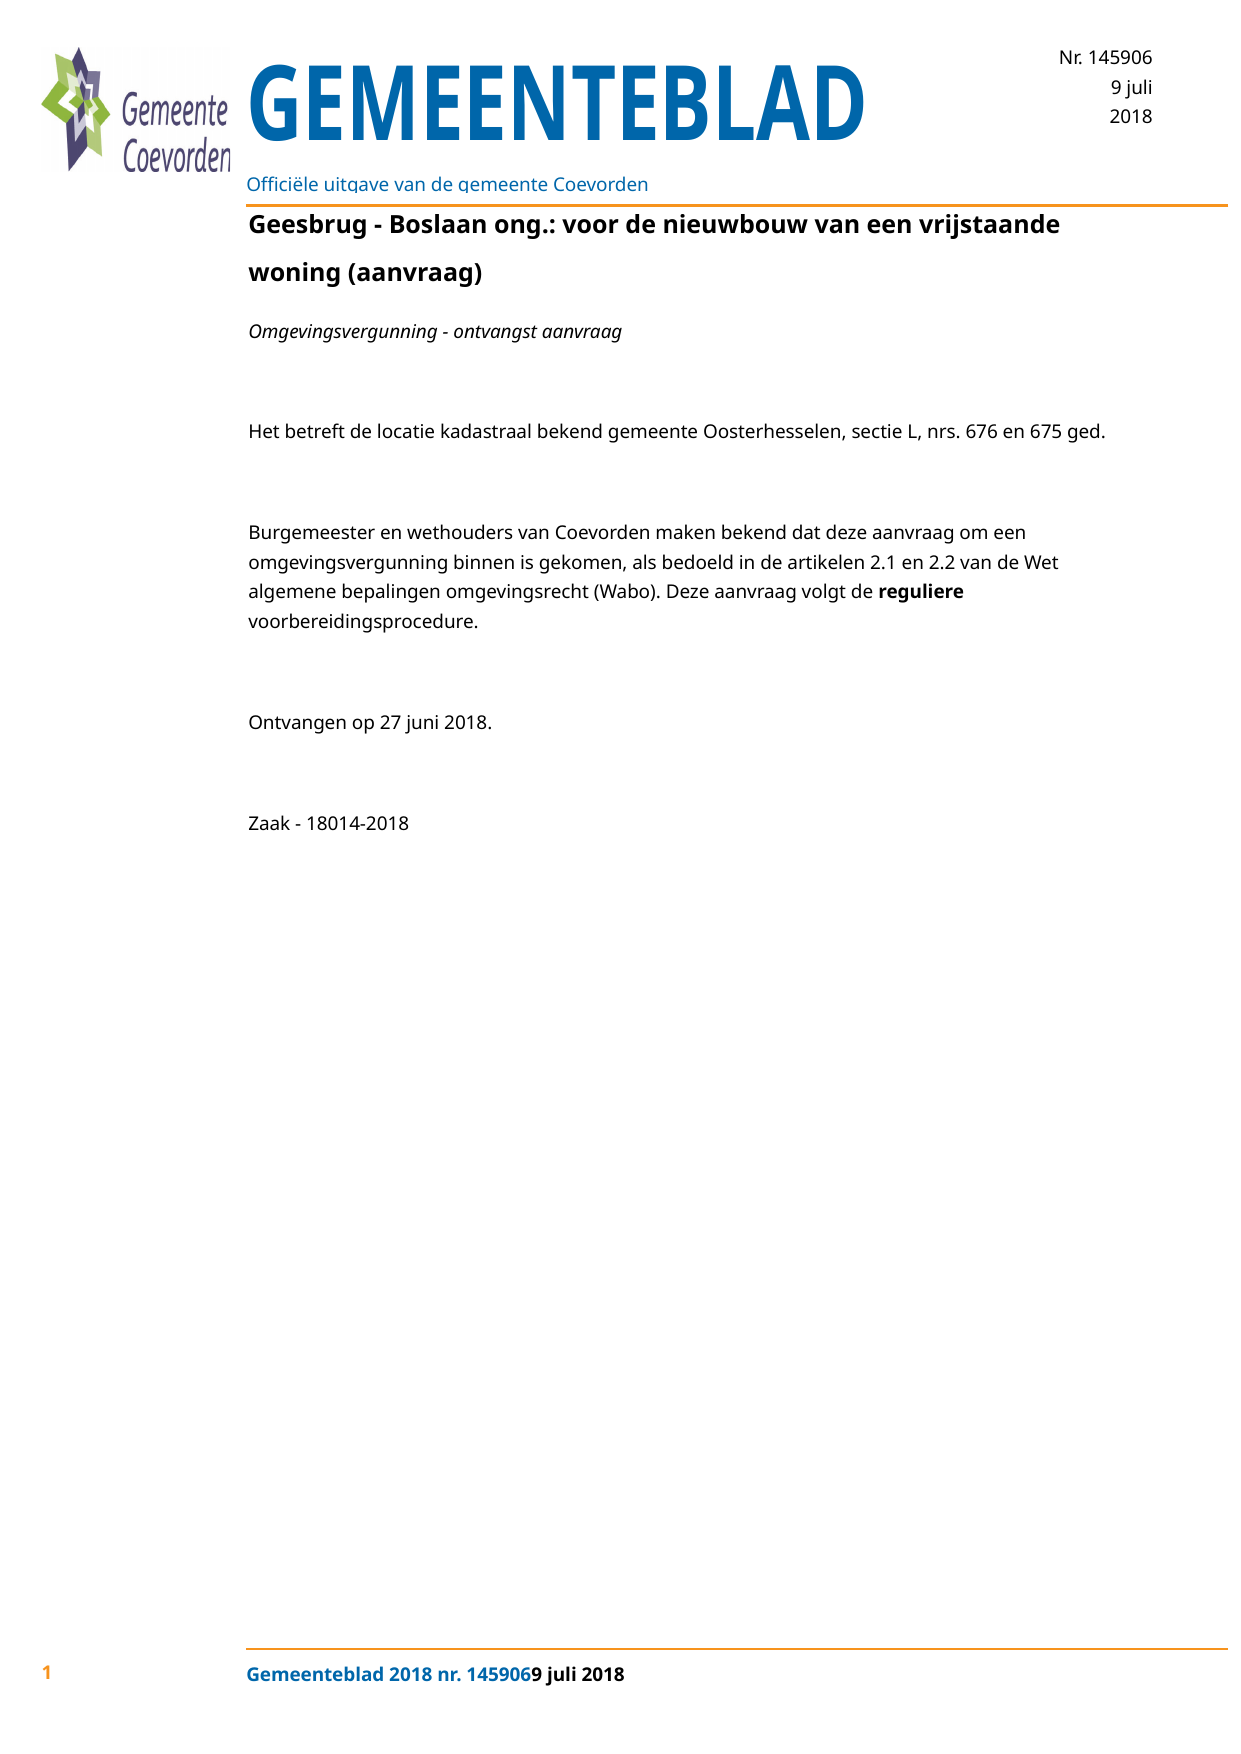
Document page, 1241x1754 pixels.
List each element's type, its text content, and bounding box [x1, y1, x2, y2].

picture [41, 47, 231, 172]
text Het betreft de locatie kadastraal bekend gemeente Oosterhesselen, sectie L, nrs. 676 en 675 ged. [248, 419, 1152, 444]
text Zaak - 18014-2018 [248, 810, 1152, 836]
text Geesbrug - Boslaan ong.: voor de nieuwbouw van een vrijstaande woning (aanvraag) [248, 207, 1152, 288]
text Omgevingsvergunning - ontvangst aanvraag [248, 318, 1152, 344]
text Ontvangen op 27 juni 2018. [248, 709, 1152, 735]
text Burgemeester en wethouders van Coevorden maken bekend dat deze aanvraag om een omgevingsvergunning binnen is gekomen, als bedoeld in de artikelen 2.1 en 2.2 van de Wet algemene bepalingen omgevingsrecht (Wabo). Deze aanvraag volgt de reguliere voorbereidingsprocedure. [248, 519, 1152, 634]
